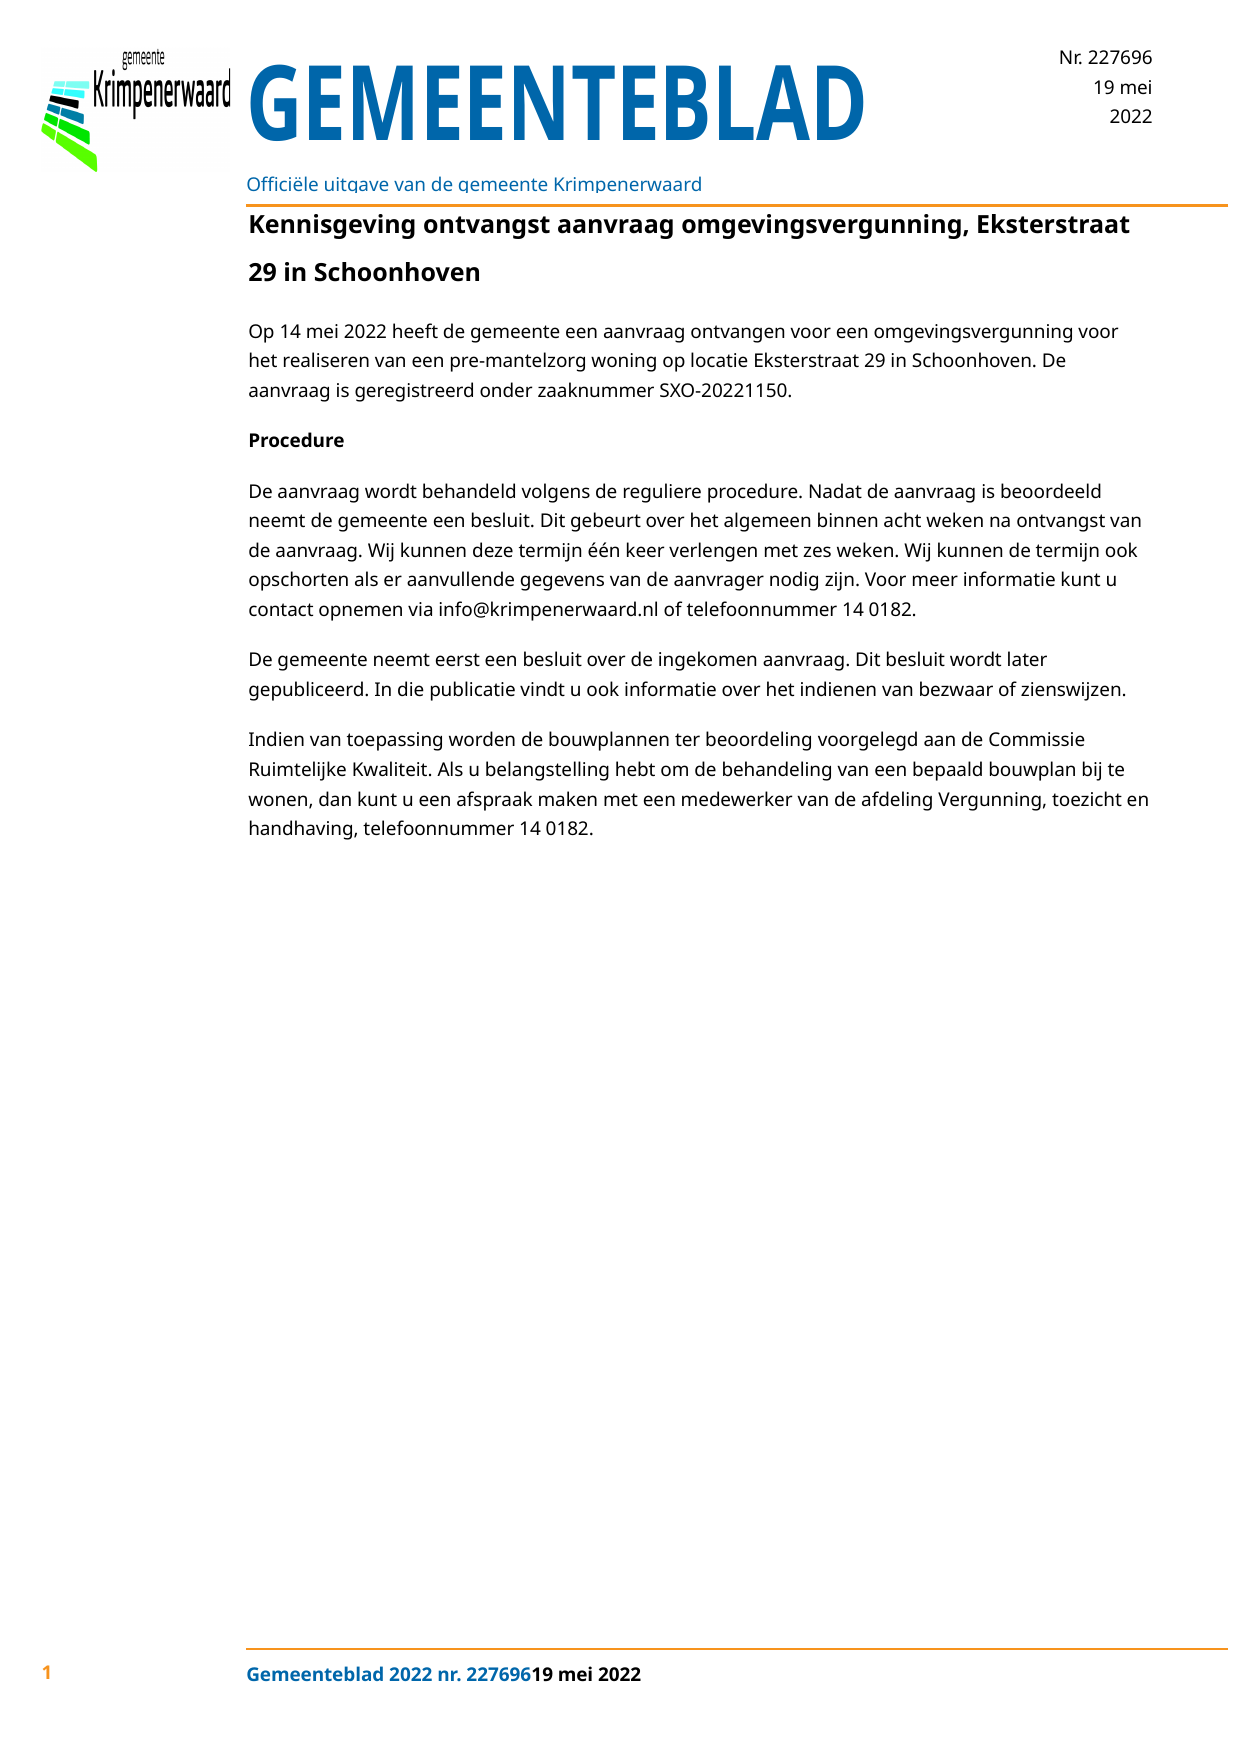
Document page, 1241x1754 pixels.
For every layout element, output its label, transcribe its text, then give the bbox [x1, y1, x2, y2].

text De gemeente neemt eerst een besluit over de ingekomen aanvraag. Dit besluit wordt later gepubliceerd. In die publicatie vindt u ook informatie over het indienen van bezwaar of zienswijzen. [248, 647, 1152, 702]
picture [41, 47, 231, 172]
text Kennisgeving ontvangst aanvraag omgevingsvergunning, Eksterstraat 29 in Schoonhoven [248, 207, 1152, 288]
text De aanvraag wordt behandeld volgens de reguliere procedure. Nadat de aanvraag is beoordeeld neemt de gemeente een besluit. Dit gebeurt over het algemeen binnen acht weken na ontvangst van de aanvraag. Wij kunnen deze termijn één keer verlengen met zes weken. Wij kunnen de termijn ook opschorten als er aanvullende gegevens van de aanvrager nodig zijn. Voor meer informatie kunt u contact opnemen via info@krimpenerwaard.nl of telefoonnummer 14 0182. [248, 478, 1152, 622]
text Procedure [248, 427, 1152, 453]
text Op 14 mei 2022 heeft de gemeente een aanvraag ontvangen voor een omgevingsvergunning voor het realiseren van een pre-mantelzorg woning op locatie Eksterstraat 29 in Schoonhoven. De aanvraag is geregistreerd onder zaaknummer SXO-20221150. [248, 318, 1152, 403]
text Indien van toepassing worden de bouwplannen ter beoordeling voorgelegd aan de Commissie Ruimtelijke Kwaliteit. Als u belangstelling hebt om de behandeling van een bepaald bouwplan bij te wonen, dan kunt u een afspraak maken met een medewerker van de afdeling Vergunning, toezicht en handhaving, telefoonnummer 14 0182. [248, 727, 1152, 841]
